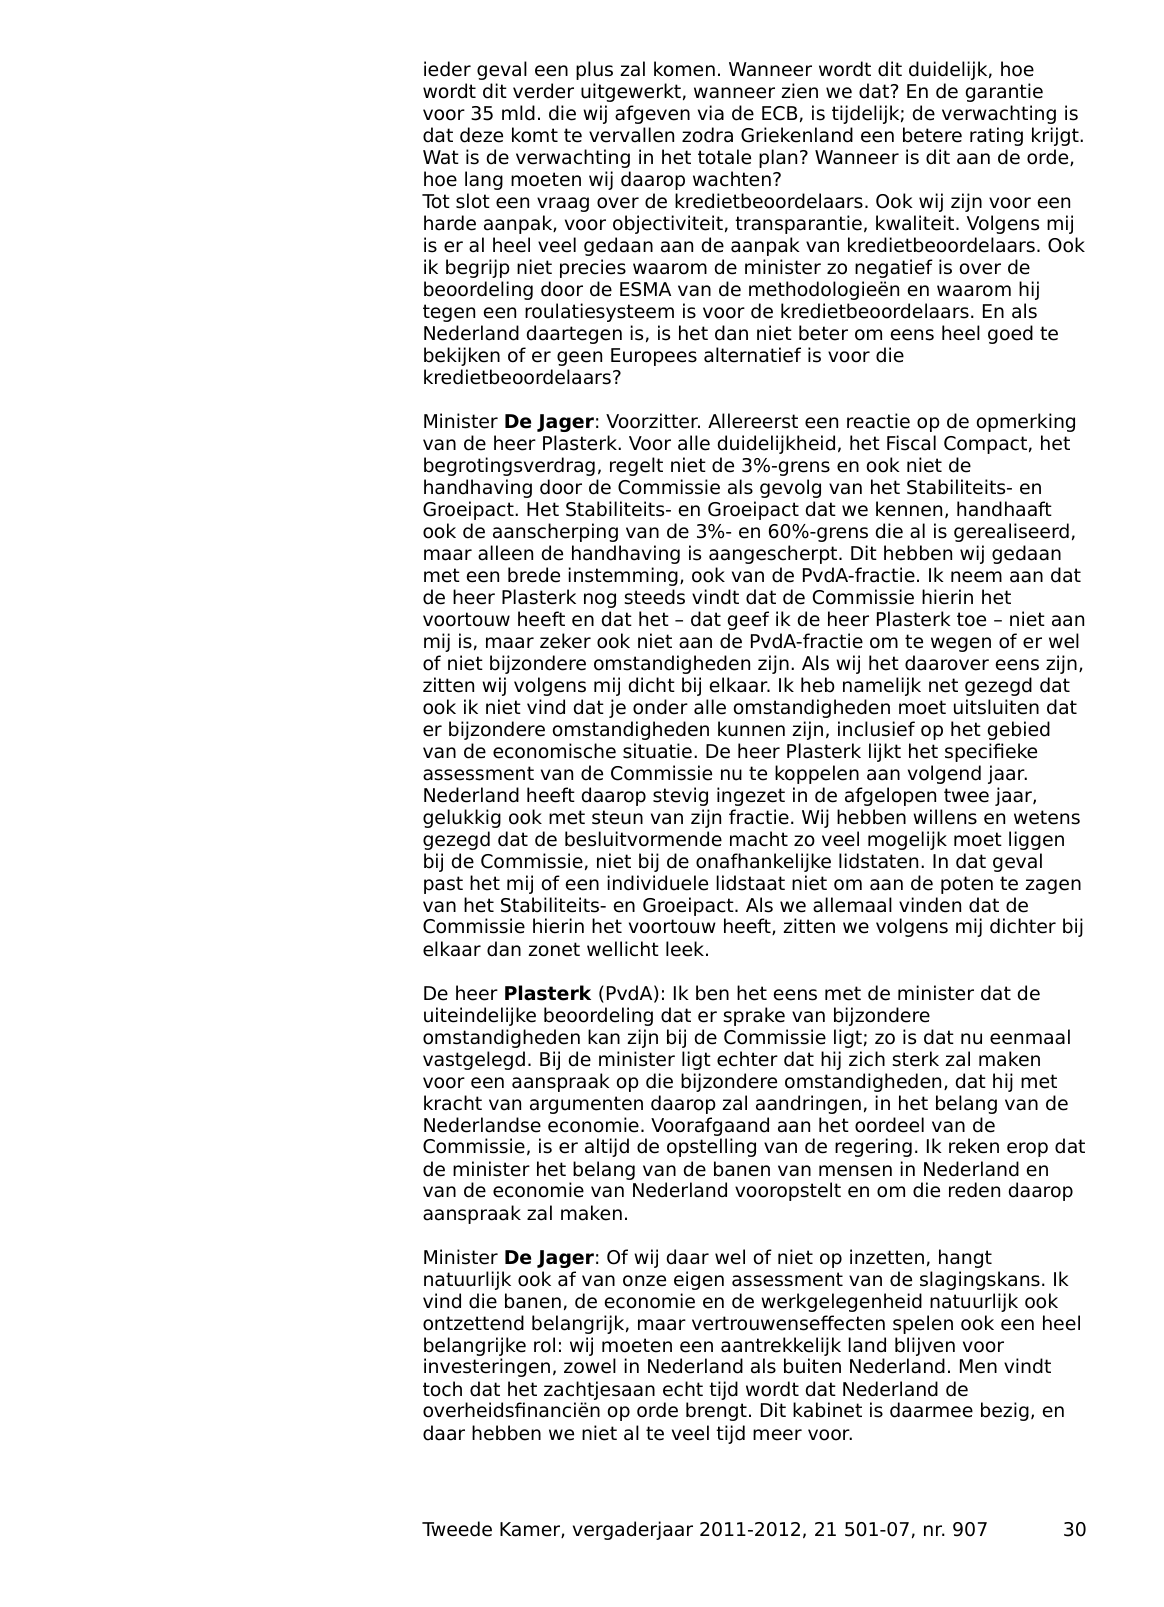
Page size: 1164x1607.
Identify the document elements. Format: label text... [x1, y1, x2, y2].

text De heer Plasterk (PvdA): Ik ben het eens met de minister dat de uiteindelijke beoordeling dat er sprake van bijzondere omstandigheden kan zijn bij de Commissie ligt; zo is dat nu eenmaal vastgelegd. Bij de minister ligt echter dat hij zich sterk zal maken voor een aanspraak op die bijzondere omstandigheden, dat hij met kracht van argumenten daarop zal aandringen, in het belang van de Nederlandse economie. Voorafgaand aan het oordeel van de Commissie, is er altijd de opstelling van de regering. Ik reken erop dat de minister het belang van de banen van mensen in Nederland en van de economie van Nederland vooropstelt en om die reden daarop aanspraak zal maken. [422, 983, 1087, 1224]
text ieder geval een plus zal komen. Wanneer wordt dit duidelijk, hoe wordt dit verder uitgewerkt, wanneer zien we dat? En de garantie voor 35 mld. die wij afgeven via de ECB, is tijdelijk; de verwachting is dat deze komt te vervallen zodra Griekenland een betere rating krijgt. Wat is de verwachting in het totale plan? Wanneer is dit aan de orde, hoe lang moeten wij daarop wachten? [422, 59, 1087, 191]
text Minister De Jager: Of wij daar wel of niet op inzetten, hangt natuurlijk ook af van onze eigen assessment van de slagingskans. Ik vind die banen, de economie en de werkgelegenheid natuurlijk ook ontzettend belangrijk, maar vertrouwenseffecten spelen ook een heel belangrijke rol: wij moeten een aantrekkelijk land blijven voor investeringen, zowel in Nederland als buiten Nederland. Men vindt toch dat het zachtjesaan echt tijd wordt dat Nederland de overheidsfinanciën op orde brengt. Dit kabinet is daarmee bezig, en daar hebben we niet al te veel tijd meer voor. [422, 1247, 1087, 1444]
text Minister De Jager: Voorzitter. Allereerst een reactie op de opmerking van de heer Plasterk. Voor alle duidelijkheid, het Fiscal Compact, het begrotingsverdrag, regelt niet de 3%-grens en ook niet de handhaving door de Commissie als gevolg van het Stabiliteits- en Groeipact. Het Stabiliteits- en Groeipact dat we kennen, handhaaft ook de aanscherping van de 3%- en 60%-grens die al is gerealiseerd, maar alleen de handhaving is aangescherpt. Dit hebben wij gedaan met een brede instemming, ook van de PvdA-fractie. Ik neem aan dat de heer Plasterk nog steeds vindt dat de Commissie hierin het voortouw heeft en dat het – dat geef ik de heer Plasterk toe – niet aan mij is, maar zeker ook niet aan de PvdA-fractie om te wegen of er wel of niet bijzondere omstandigheden zijn. Als wij het daarover eens zijn, zitten wij volgens mij dicht bij elkaar. Ik heb namelijk net gezegd dat ook ik niet vind dat je onder alle omstandigheden moet uitsluiten dat er bijzondere omstandigheden kunnen zijn, inclusief op het gebied van de economische situatie. De heer Plasterk lijkt het specifieke assessment van de Commissie nu te koppelen aan volgend jaar. Nederland heeft daarop stevig ingezet in de afgelopen twee jaar, gelukkig ook met steun van zijn fractie. Wij hebben willens en wetens gezegd dat de besluitvormende macht zo veel mogelijk moet liggen bij de Commissie, niet bij de onafhankelijke lidstaten. In dat geval past het mij of een individuele lidstaat niet om aan de poten te zagen van het Stabiliteits- en Groeipact. Als we allemaal vinden dat de Commissie hierin het voortouw heeft, zitten we volgens mij dichter bij elkaar dan zonet wellicht leek. [422, 411, 1087, 960]
text Tot slot een vraag over de kredietbeoordelaars. Ook wij zijn voor een harde aanpak, voor objectiviteit, transparantie, kwaliteit. Volgens mij is er al heel veel gedaan aan de aanpak van kredietbeoordelaars. Ook ik begrijp niet precies waarom de minister zo negatief is over de beoordeling door de ESMA van de methodologieën en waarom hij tegen een roulatiesysteem is voor de kredietbeoordelaars. En als Nederland daartegen is, is het dan niet beter om eens heel goed te bekijken of er geen Europees alternatief is voor die kredietbeoordelaars? [422, 191, 1087, 389]
